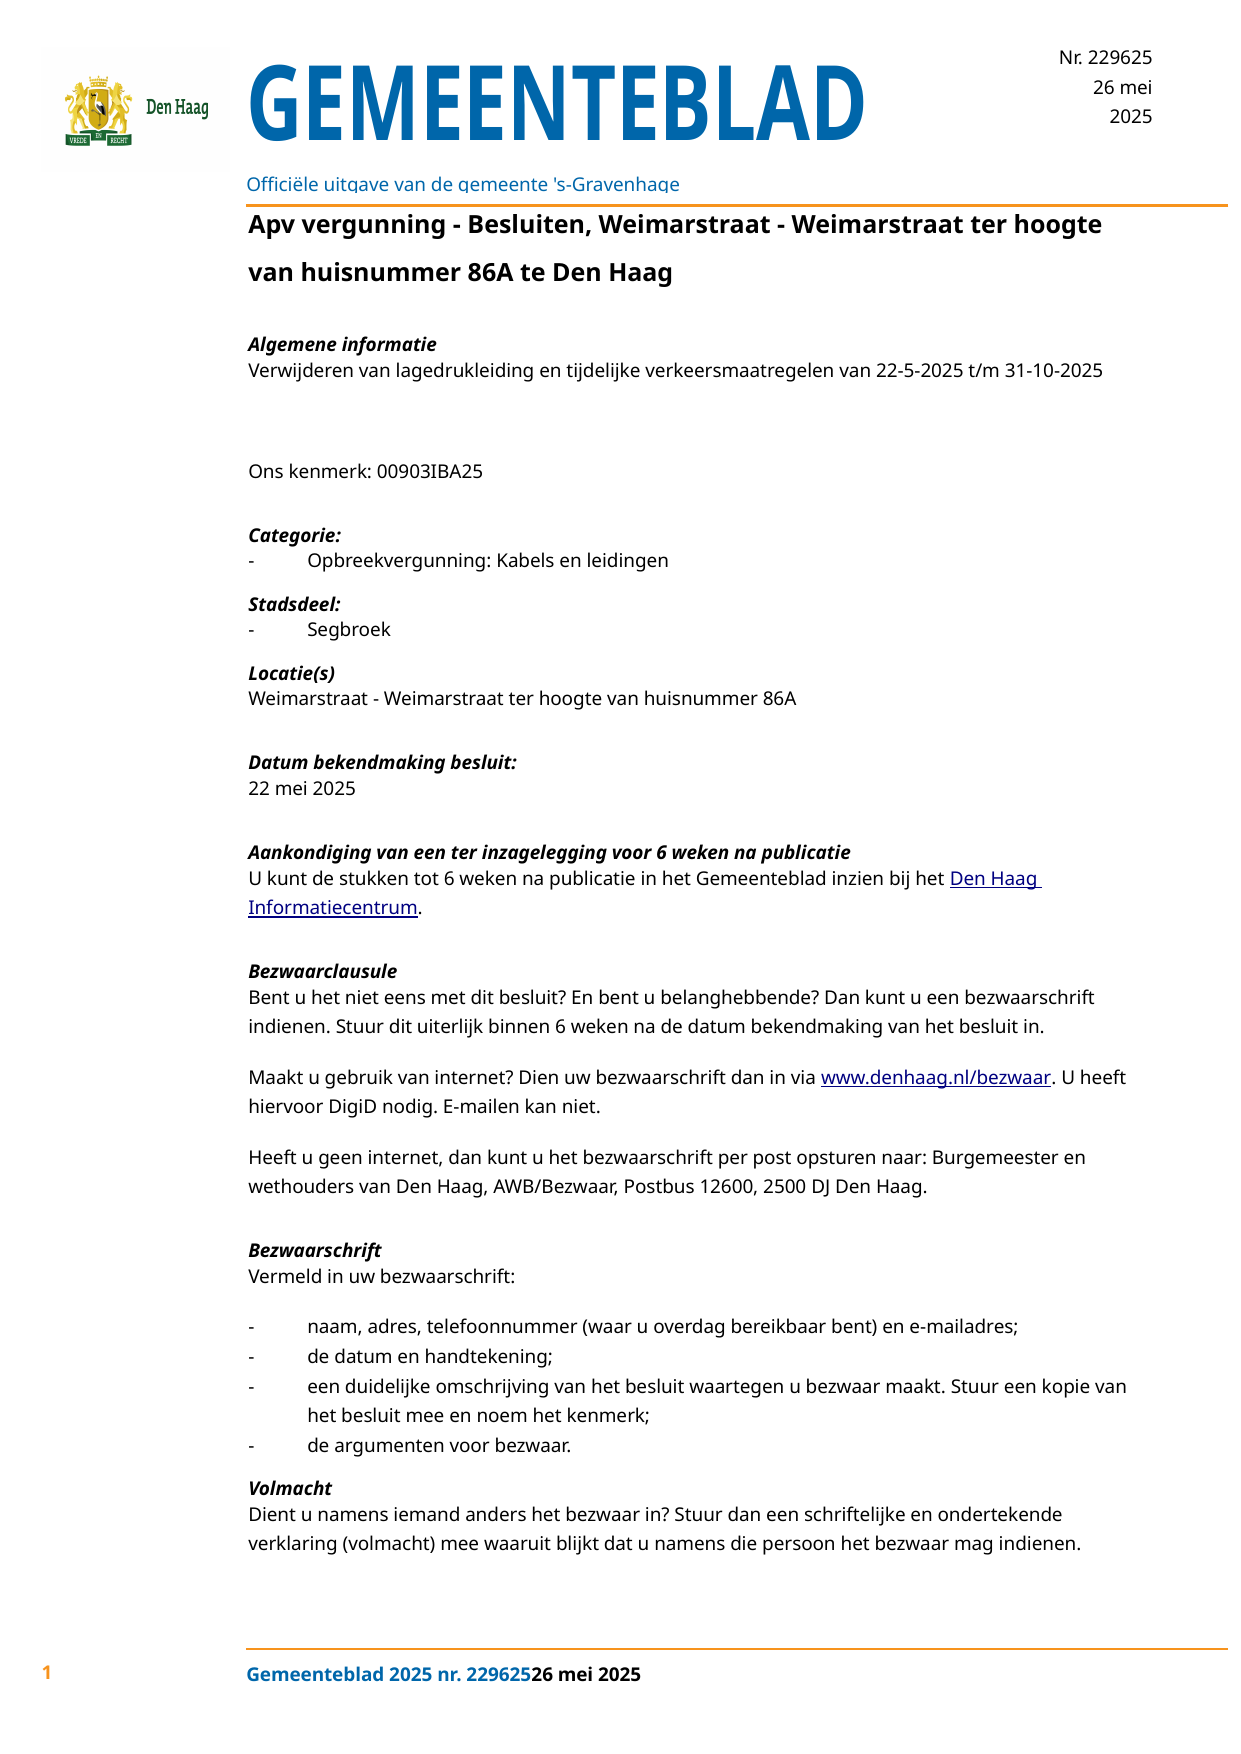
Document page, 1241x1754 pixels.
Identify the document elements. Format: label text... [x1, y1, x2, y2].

picture [41, 47, 231, 172]
text Heeft u geen internet, dan kunt u het bezwaarschrift per post opsturen naar: Burgemeester en wethouders van Den Haag, AWB/Bezwaar, Postbus 12600, 2500 DJ Den Haag. [248, 1144, 1152, 1199]
list naam, adres, telefoonnummer (waar u overdag bereikbaar bent) en e-mailadres; [248, 1314, 1152, 1339]
text Algemene informatie [248, 331, 1152, 357]
list de argumenten voor bezwaar. [248, 1432, 1152, 1458]
text Bezwaarschrift [248, 1238, 1152, 1263]
text Maakt u gebruik van internet? Dien uw bezwaarschrift dan in via www.denhaag.nl/bezwaar. U heeft hiervoor DigiD nodig. E-mailen kan niet. [248, 1064, 1152, 1119]
text Verwijderen van lagedrukleiding en tijdelijke verkeersmaatregelen van 22-5-2025 t/m 31-10-2025 [248, 357, 1152, 383]
text Bent u het niet eens met dit besluit? En bent u belanghebbende? Dan kunt u een bezwaarschrift indienen. Stuur dit uiterlijk binnen 6 weken na de datum bekendmaking van het besluit in. [248, 984, 1152, 1039]
text Apv vergunning - Besluiten, Weimarstraat - Weimarstraat ter hoogte van huisnummer 86A te Den Haag [248, 207, 1152, 288]
text Dient u namens iemand anders het bezwaar in? Stuur dan een schriftelijke en ondertekende verklaring (volmacht) mee waaruit blijkt dat u namens die persoon het bezwaar mag indienen. [248, 1501, 1152, 1556]
text Datum bekendmaking besluit: [248, 749, 1152, 775]
text Locatie(s) [248, 660, 1152, 685]
text Vermeld in uw bezwaarschrift: [248, 1263, 1152, 1289]
list een duidelijke omschrijving van het besluit waartegen u bezwaar maakt. Stuur een kopie van het besluit mee en noem het kenmerk; [248, 1373, 1152, 1428]
text Categorie: [248, 522, 1152, 548]
text Stadsdeel: [248, 591, 1152, 617]
text Bezwaarclausule [248, 958, 1152, 984]
text U kunt de stukken tot 6 weken na publicatie in het Gemeenteblad inzien bij het Den Haag Informatiecentrum. [248, 865, 1152, 920]
text Aankondiging van een ter inzagelegging voor 6 weken na publicatie [248, 839, 1152, 865]
list Segbroek [248, 617, 1152, 642]
text Volmacht [248, 1475, 1152, 1501]
text Weimarstraat - Weimarstraat ter hoogte van huisnummer 86A [248, 685, 1152, 711]
text Ons kenmerk: 00903IBA25 [248, 458, 1152, 484]
text 22 mei 2025 [248, 775, 1152, 801]
list Opbreekvergunning: Kabels en leidingen [248, 548, 1152, 573]
list de datum en handtekening; [248, 1343, 1152, 1369]
